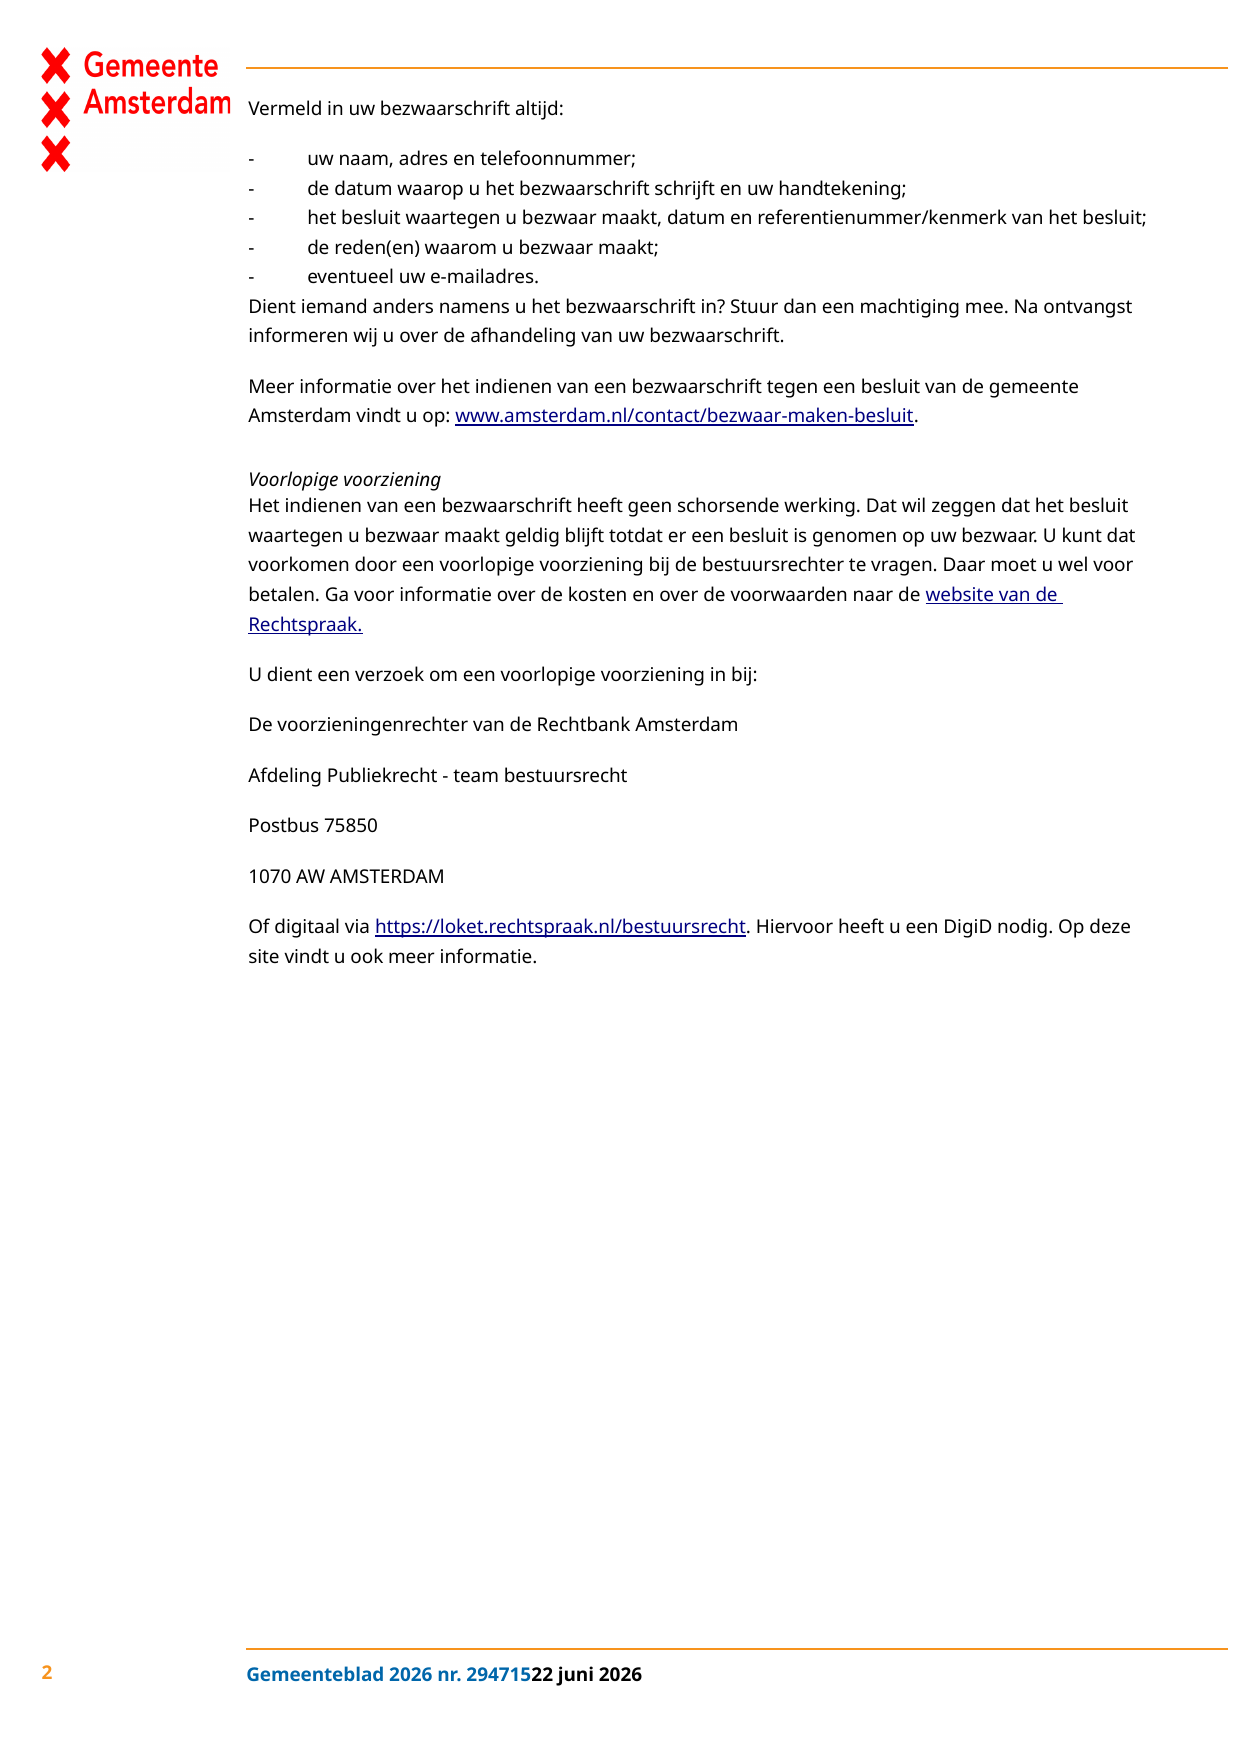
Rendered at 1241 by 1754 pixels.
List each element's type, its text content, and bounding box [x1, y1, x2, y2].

text Het indienen van een bezwaarschrift heeft geen schorsende werking. Dat wil zeggen dat het besluit waartegen u bezwaar maakt geldig blijft totdat er een besluit is genomen op uw bezwaar. U kunt dat voorkomen door een voorlopige voorziening bij de bestuursrechter te vragen. Daar moet u wel voor betalen. Ga voor informatie over de kosten en over de voorwaarden naar de website van de Rechtspraak. [248, 492, 1152, 636]
list de reden(en) waarom u bezwaar maakt; [248, 234, 1152, 260]
text Voorlopige voorziening [248, 467, 1152, 492]
text Afdeling Publiekrecht - team bestuursrecht [248, 762, 1152, 788]
text Dient iemand anders namens u het bezwaarschrift in? Stuur dan een machtiging mee. Na ontvangst informeren wij u over de afhandeling van uw bezwaarschrift. [248, 293, 1152, 348]
list uw naam, adres en telefoonnummer; [248, 145, 1152, 171]
text Of digitaal via https://loket.rechtspraak.nl/bestuursrecht. Hiervoor heeft u een DigiD nodig. Op deze site vindt u ook meer informatie. [248, 913, 1152, 968]
list de datum waarop u het bezwaarschrift schrijft en uw handtekening; [248, 175, 1152, 201]
text 1070 AW AMSTERDAM [248, 863, 1152, 888]
list het besluit waartegen u bezwaar maakt, datum en referentienummer/kenmerk van het besluit; [248, 204, 1152, 230]
text Postbus 75850 [248, 812, 1152, 838]
text U dient een verzoek om een voorlopige voorziening in bij: [248, 661, 1152, 687]
text De voorzieningenrechter van de Rechtbank Amsterdam [248, 712, 1152, 737]
picture [41, 47, 231, 172]
text Meer informatie over het indienen van een bezwaarschrift tegen een besluit van de gemeente Amsterdam vindt u op: www.amsterdam.nl/contact/bezwaar-maken-besluit. [248, 373, 1152, 428]
list eventueel uw e-mailadres. [248, 263, 1152, 289]
text Vermeld in uw bezwaarschrift altijd: [248, 95, 1152, 121]
